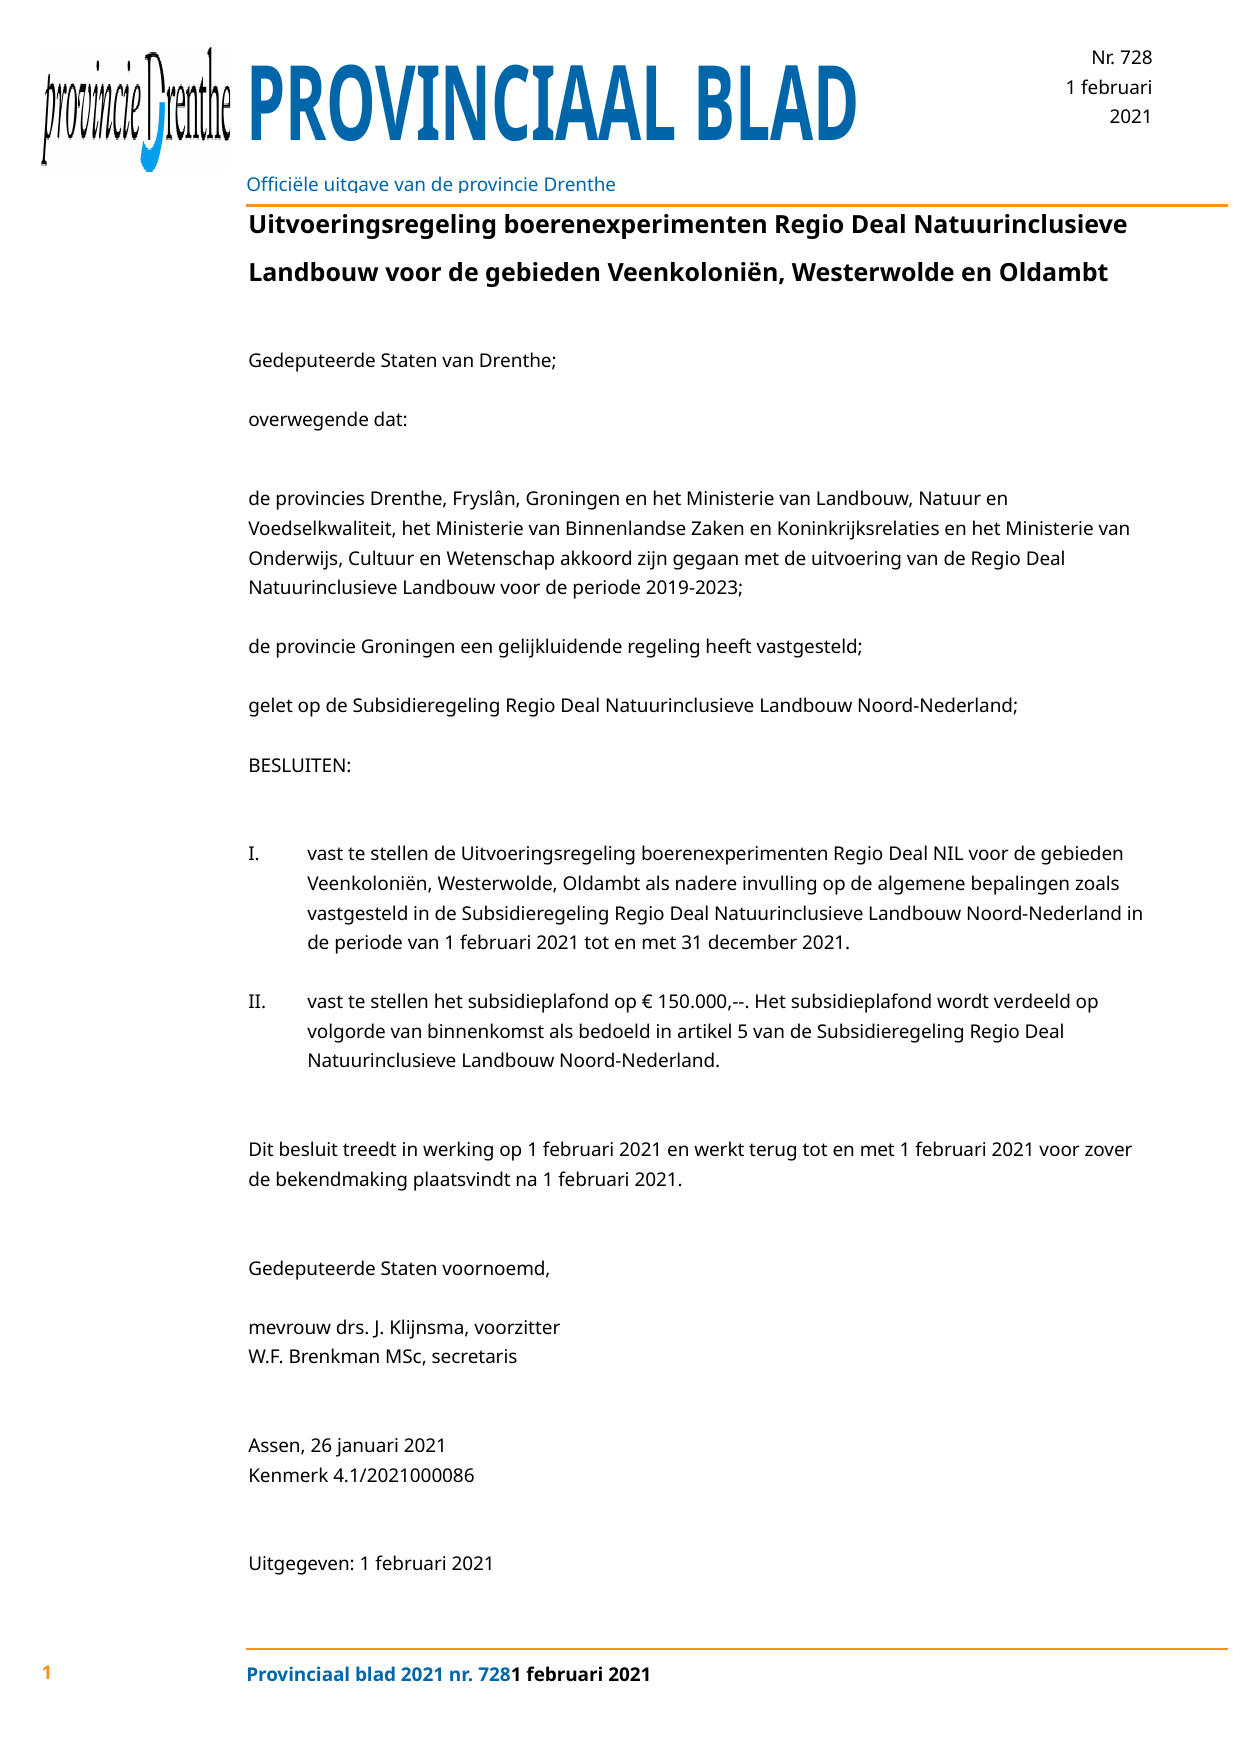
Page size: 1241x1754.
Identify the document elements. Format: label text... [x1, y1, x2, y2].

text Assen, 26 januari 2021 [248, 1432, 1152, 1458]
text Gedeputeerde Staten voornoemd, [248, 1255, 1152, 1280]
picture [41, 47, 231, 172]
text gelet op de Subsidieregeling Regio Deal Natuurinclusieve Landbouw Noord-Nederland; [248, 693, 1152, 718]
text overwegende dat: [248, 407, 1152, 432]
text Dit besluit treedt in werking op 1 februari 2021 en werkt terug tot en met 1 februari 2021 voor zover de bekendmaking plaatsvindt na 1 februari 2021. [248, 1136, 1152, 1192]
text Kenmerk 4.1/2021000086 [248, 1462, 1152, 1487]
text Uitgegeven: 1 februari 2021 [248, 1551, 1152, 1576]
text de provincie Groningen een gelijkluidende regeling heeft vastgesteld; [248, 633, 1152, 659]
text de provincies Drenthe, Fryslân, Groningen en het Ministerie van Landbouw, Natuur en Voedselkwaliteit, het Ministerie van Binnenlandse Zaken en Koninkrijksrelaties en het Ministerie van Onderwijs, Cultuur en Wetenschap akkoord zijn gegaan met de uitvoering van de Regio Deal Natuurinclusieve Landbouw voor de periode 2019-2023; [248, 486, 1152, 600]
list vast te stellen het subsidieplafond op € 150.000,--. Het subsidieplafond wordt verdeeld op volgorde van binnenkomst als bedoeld in artikel 5 van de Subsidieregeling Regio Deal Natuurinclusieve Landbouw Noord-Nederland. [248, 988, 1152, 1073]
list vast te stellen de Uitvoeringsregeling boerenexperimenten Regio Deal NIL voor de gebieden Veenkoloniën, Westerwolde, Oldambt als nadere invulling op de algemene bepalingen zoals vastgesteld in de Subsidieregeling Regio Deal Natuurinclusieve Landbouw Noord-Nederland in de periode van 1 februari 2021 tot en met 31 december 2021. [248, 841, 1152, 955]
text Uitvoeringsregeling boerenexperimenten Regio Deal Natuurinclusieve Landbouw voor de gebieden Veenkoloniën, Westerwolde en Oldambt [248, 207, 1152, 288]
text Gedeputeerde Staten van Drenthe; [248, 347, 1152, 373]
text mevrouw drs. J. Klijnsma, voorzitter [248, 1314, 1152, 1339]
text BESLUITEN: [248, 752, 1152, 777]
text W.F. Brenkman MSc, secretaris [248, 1343, 1152, 1369]
